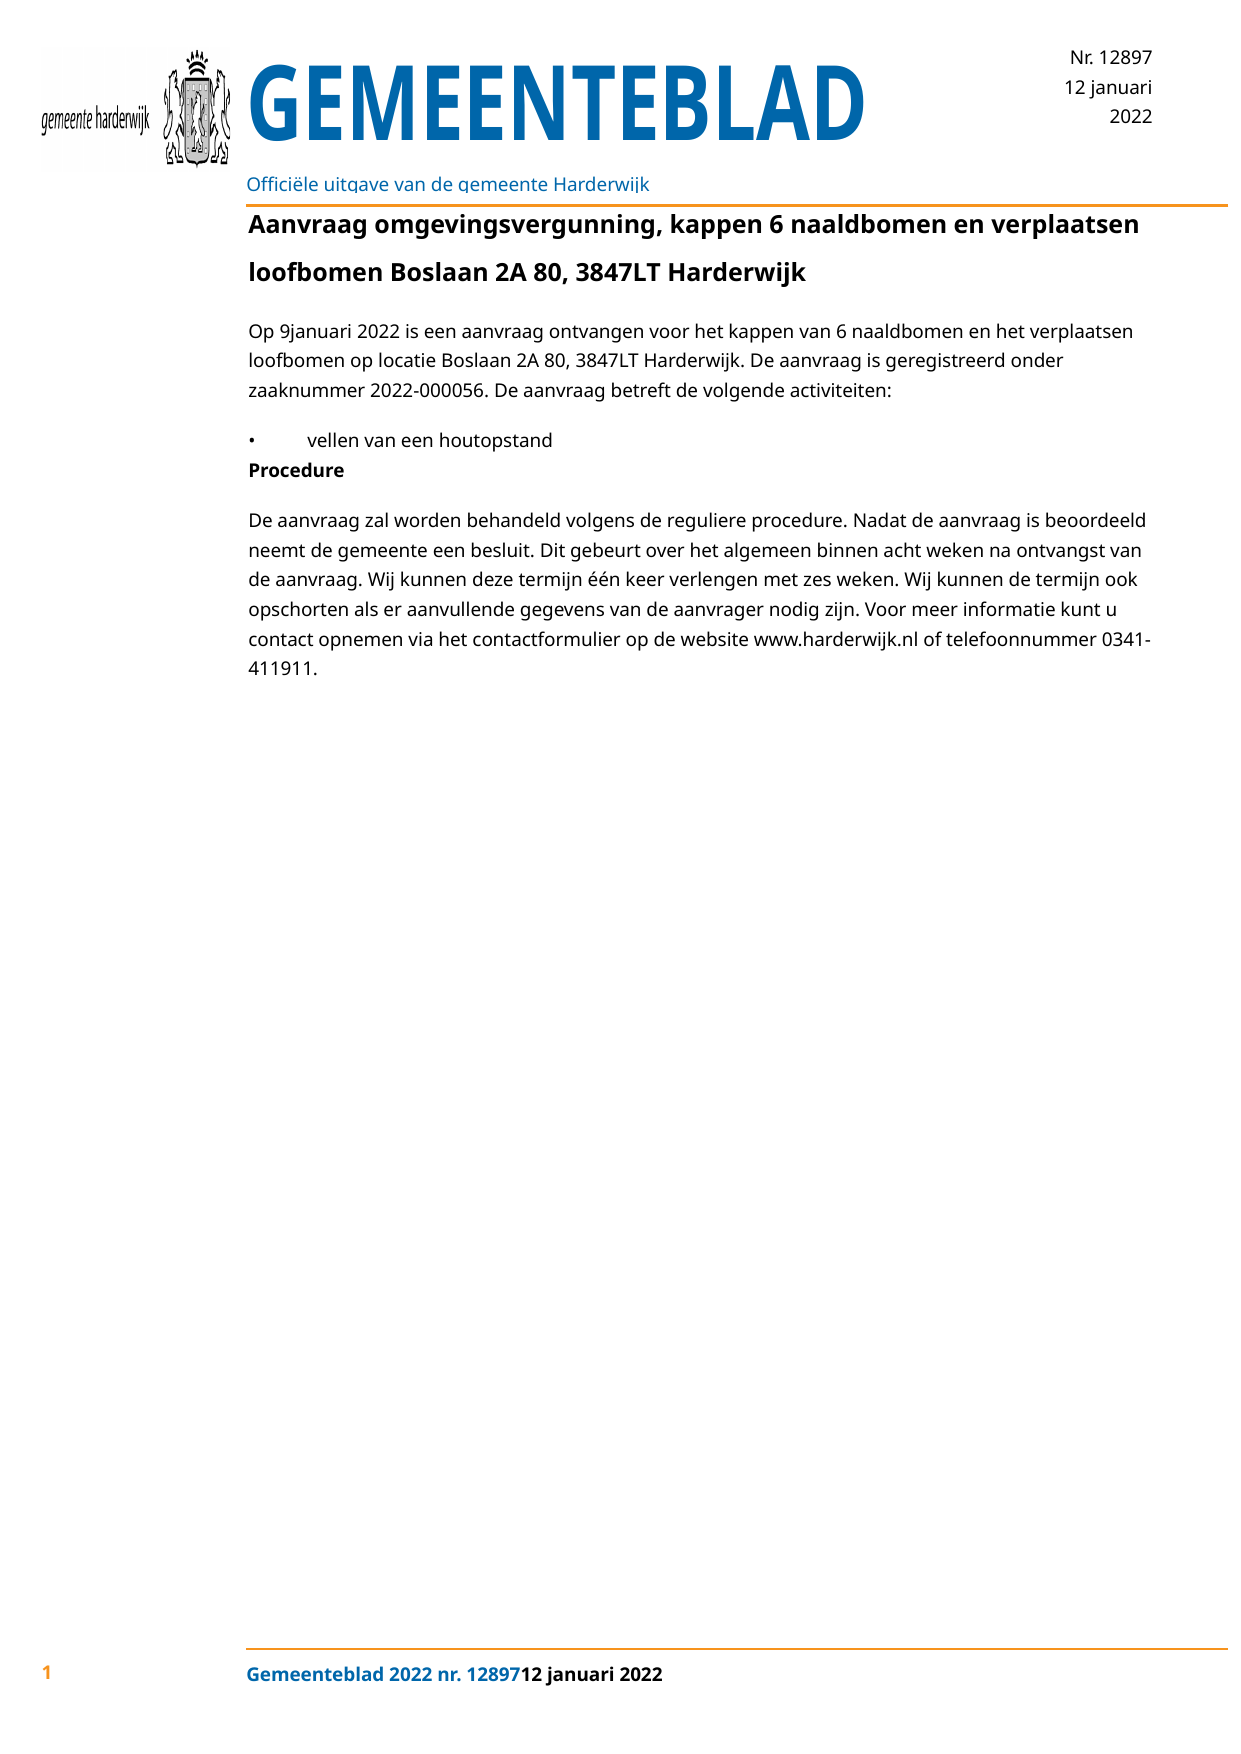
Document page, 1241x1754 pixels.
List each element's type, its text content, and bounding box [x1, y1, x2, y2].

text De aanvraag zal worden behandeld volgens de reguliere procedure. Nadat de aanvraag is beoordeeld neemt de gemeente een besluit. Dit gebeurt over het algemeen binnen acht weken na ontvangst van de aanvraag. Wij kunnen deze termijn één keer verlengen met zes weken. Wij kunnen de termijn ook opschorten als er aanvullende gegevens van de aanvrager nodig zijn. Voor meer informatie kunt u contact opnemen via het contactformulier op de website www.harderwijk.nl of telefoonnummer 0341-411911. [248, 507, 1152, 681]
picture [41, 47, 231, 172]
text Aanvraag omgevingsvergunning, kappen 6 naaldbomen en verplaatsen loofbomen Boslaan 2A 80, 3847LT Harderwijk [248, 207, 1152, 288]
list vellen van een houtopstand [248, 427, 1152, 453]
text Op 9januari 2022 is een aanvraag ontvangen voor het kappen van 6 naaldbomen en het verplaatsen loofbomen op locatie Boslaan 2A 80, 3847LT Harderwijk. De aanvraag is geregistreerd onder zaaknummer 2022-000056. De aanvraag betreft de volgende activiteiten: [248, 318, 1152, 403]
text Procedure [248, 457, 1152, 483]
